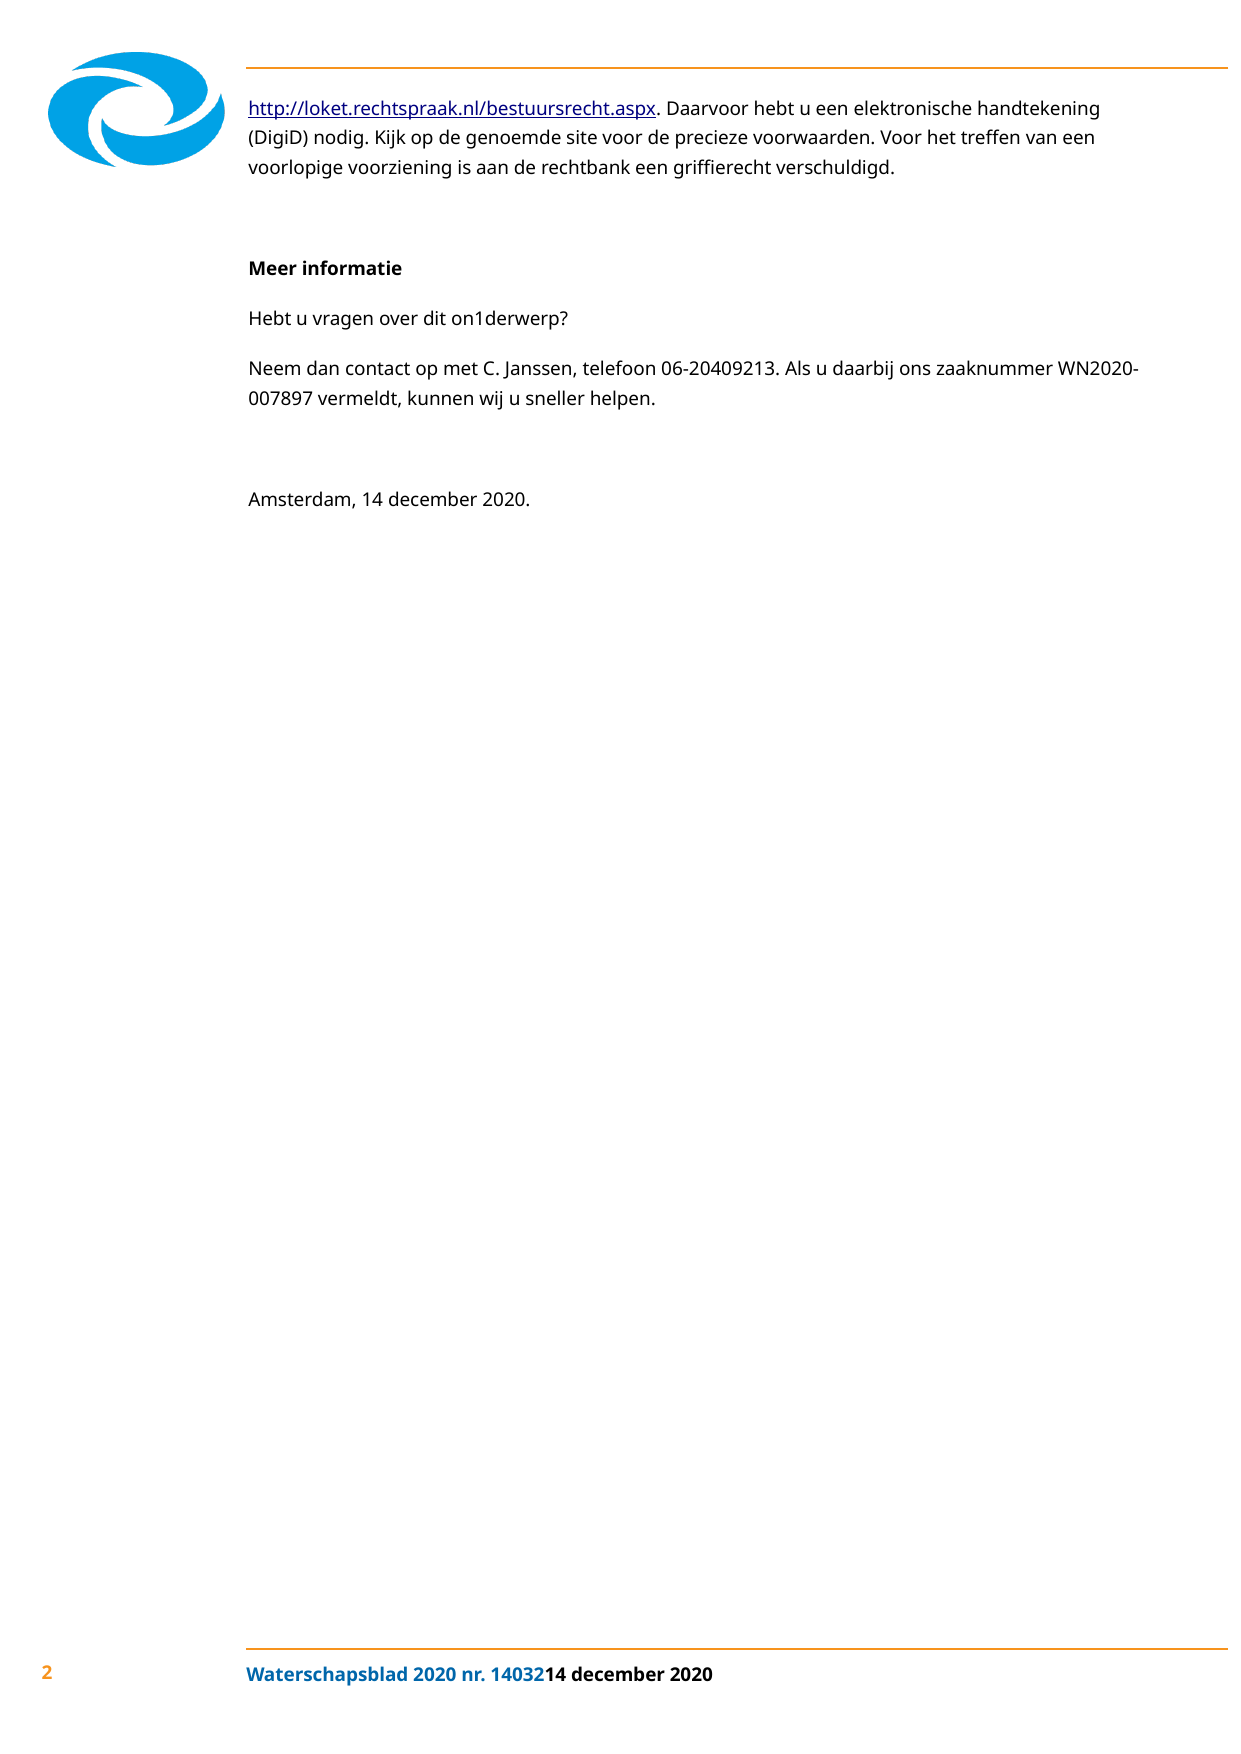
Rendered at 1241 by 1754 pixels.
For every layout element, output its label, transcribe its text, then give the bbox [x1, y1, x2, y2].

text http://loket.rechtspraak.nl/bestuursrecht.aspx. Daarvoor hebt u een elektronische handtekening (DigiD) nodig. Kijk op de genoemde site voor de precieze voorwaarden. Voor het treffen van een voorlopige voorziening is aan de rechtbank een griffierecht verschuldigd. [248, 95, 1152, 180]
text Meer informatie [248, 255, 1152, 281]
text Amsterdam, 14 december 2020. [248, 486, 1152, 512]
text Hebt u vragen over dit on1derwerp? [248, 305, 1152, 331]
text Neem dan contact op met C. Janssen, telefoon 06-20409213. Als u daarbij ons zaaknummer WN2020-007897 vermeldt, kunnen wij u sneller helpen. [248, 356, 1152, 411]
picture [41, 47, 231, 172]
